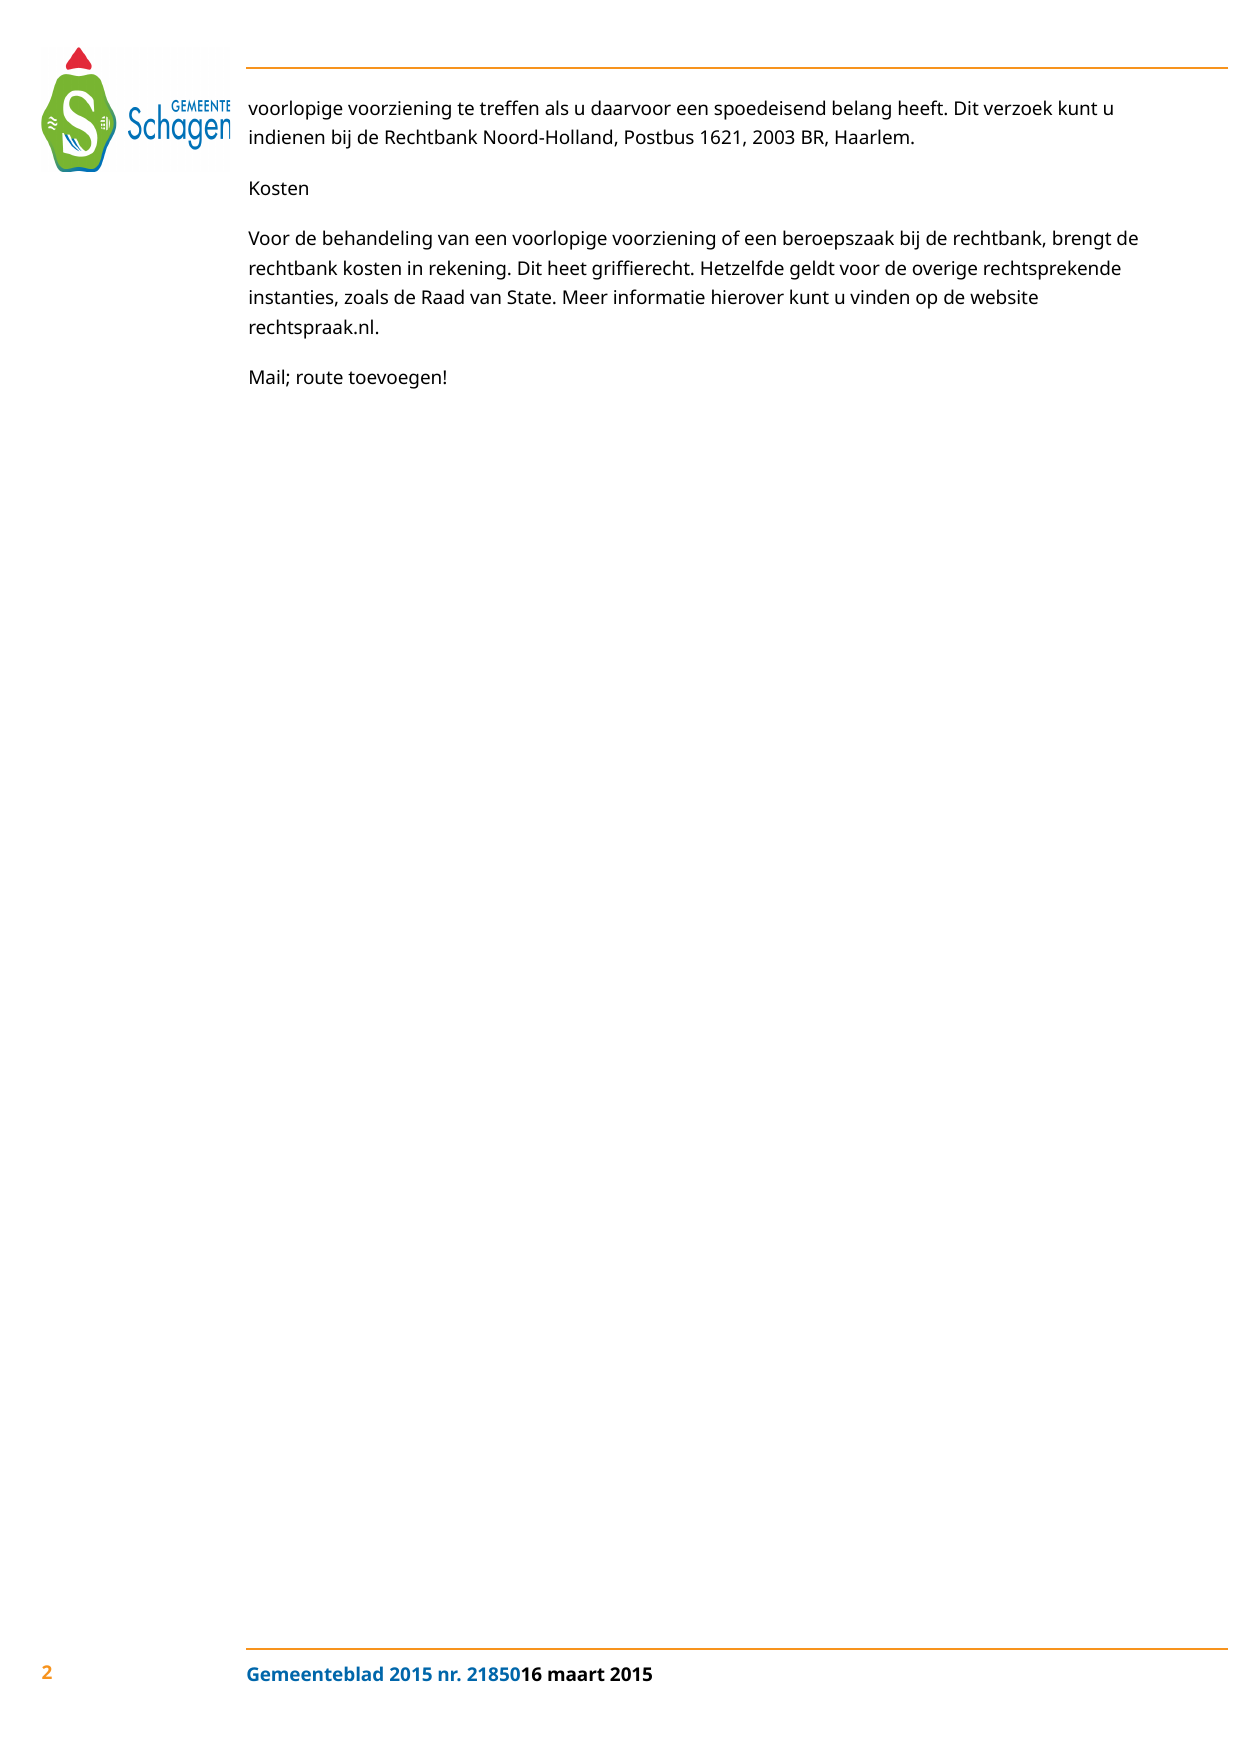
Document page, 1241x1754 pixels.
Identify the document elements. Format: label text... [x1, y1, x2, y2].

text Kosten [248, 175, 1152, 201]
text voorlopige voorziening te treffen als u daarvoor een spoedeisend belang heeft. Dit verzoek kunt u indienen bij de Rechtbank Noord-Holland, Postbus 1621, 2003 BR, Haarlem. [248, 95, 1152, 150]
text Voor de behandeling van een voorlopige voorziening of een beroepszaak bij de rechtbank, brengt de rechtbank kosten in rekening. Dit heet griffierecht. Hetzelfde geldt voor de overige rechtsprekende instanties, zoals de Raad van State. Meer informatie hierover kunt u vinden op de website rechtspraak.nl. [248, 225, 1152, 340]
picture [41, 47, 231, 172]
text Mail; route toevoegen! [248, 364, 1152, 390]
